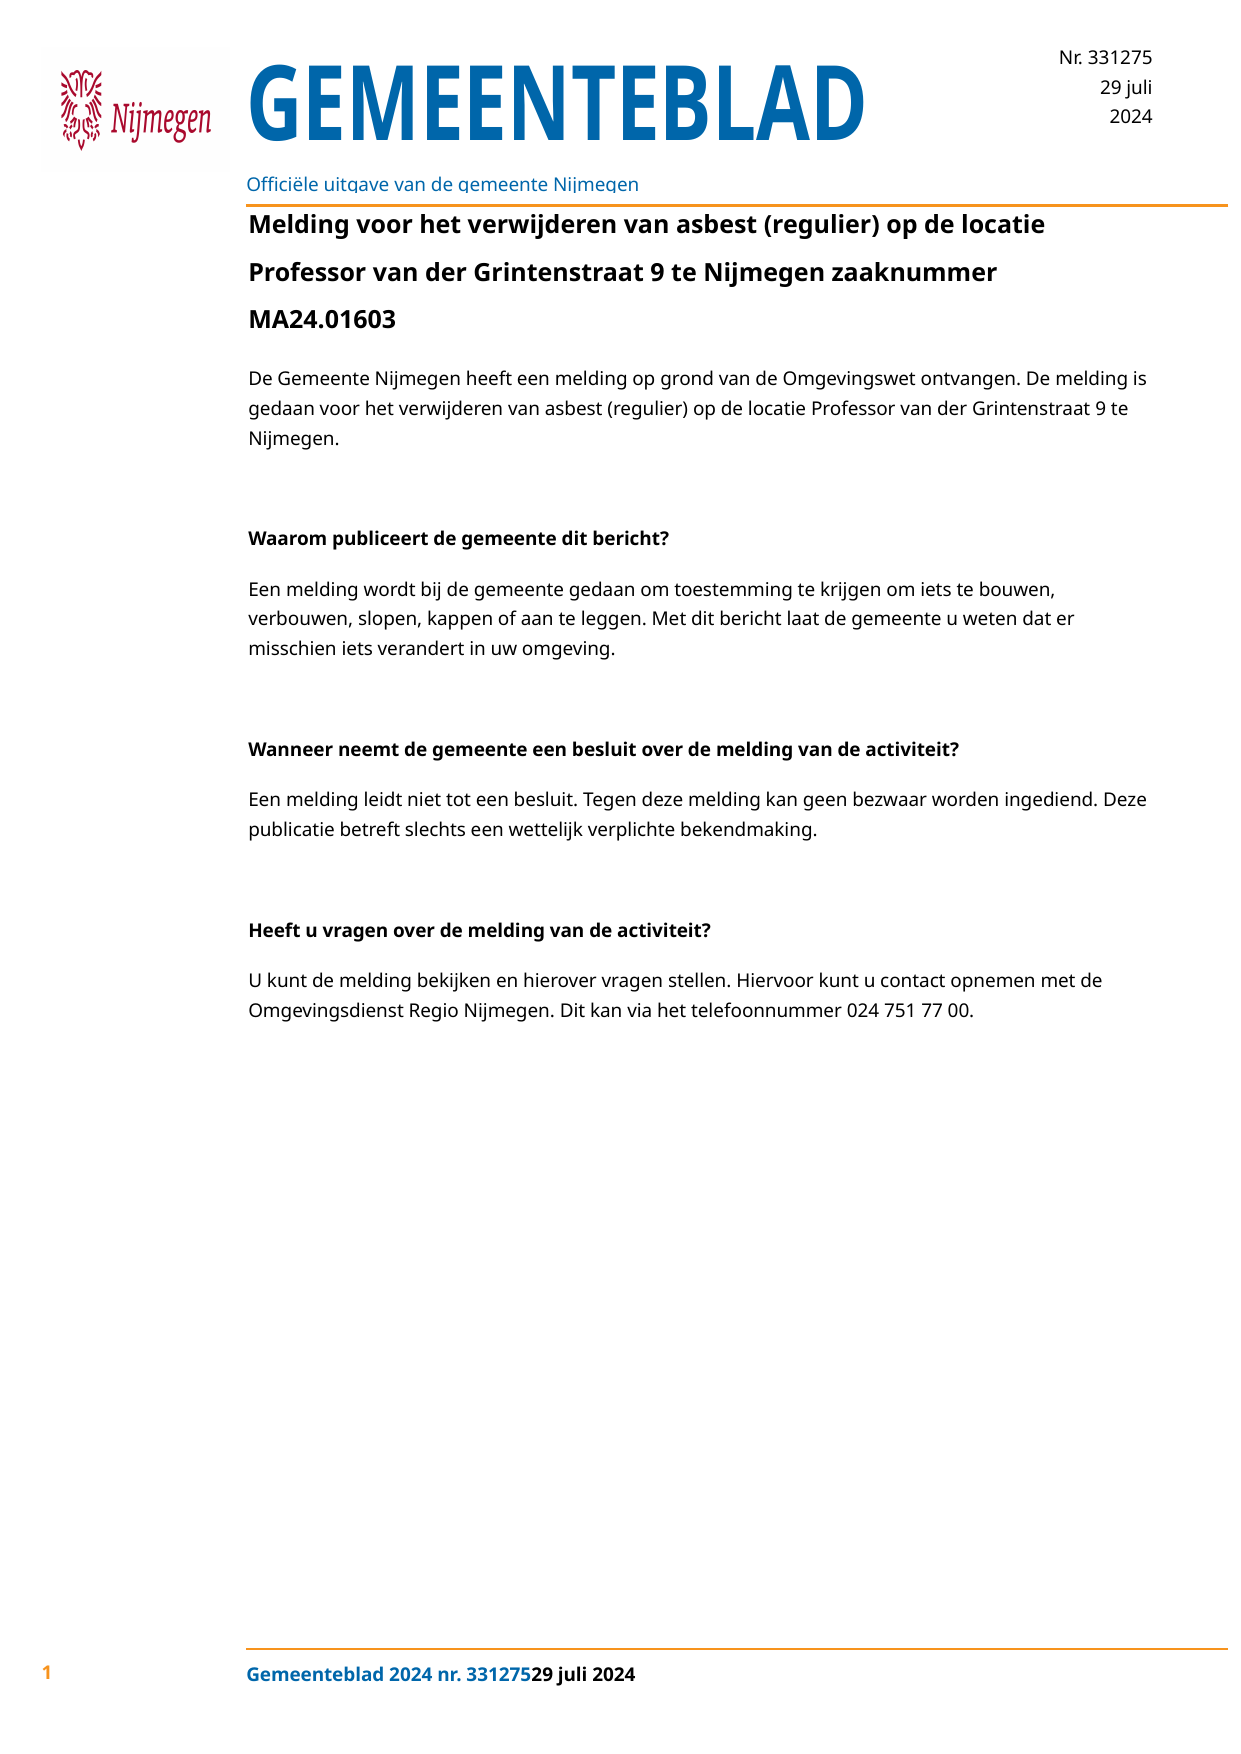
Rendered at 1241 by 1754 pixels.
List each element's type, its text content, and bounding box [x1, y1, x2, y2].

text Een melding wordt bij de gemeente gedaan om toestemming te krijgen om iets te bouwen, verbouwen, slopen, kappen of aan te leggen. Met dit bericht laat de gemeente u weten dat er misschien iets verandert in uw omgeving. [248, 576, 1152, 661]
text Heeft u vragen over de melding van de activiteit? [248, 917, 1152, 942]
picture [41, 47, 231, 172]
text Wanneer neemt de gemeente een besluit over de melding van de activiteit? [248, 736, 1152, 762]
text De Gemeente Nijmegen heeft een melding op grond van de Omgevingswet ontvangen. De melding is gedaan voor het verwijderen van asbest (regulier) op de locatie Professor van der Grintenstraat 9 te Nijmegen. [248, 366, 1152, 450]
text Een melding leidt niet tot een besluit. Tegen deze melding kan geen bezwaar worden ingediend. Deze publicatie betreft slechts een wettelijk verplichte bekendmaking. [248, 786, 1152, 842]
text U kunt de melding bekijken en hierover vragen stellen. Hiervoor kunt u contact opnemen met de Omgevingsdienst Regio Nijmegen. Dit kan via het telefoonnummer 024 751 77 00. [248, 967, 1152, 1022]
text Melding voor het verwijderen van asbest (regulier) op de locatie Professor van der Grintenstraat 9 te Nijmegen zaaknummer MA24.01603 [248, 207, 1152, 336]
text Waarom publiceert de gemeente dit bericht? [248, 526, 1152, 551]
